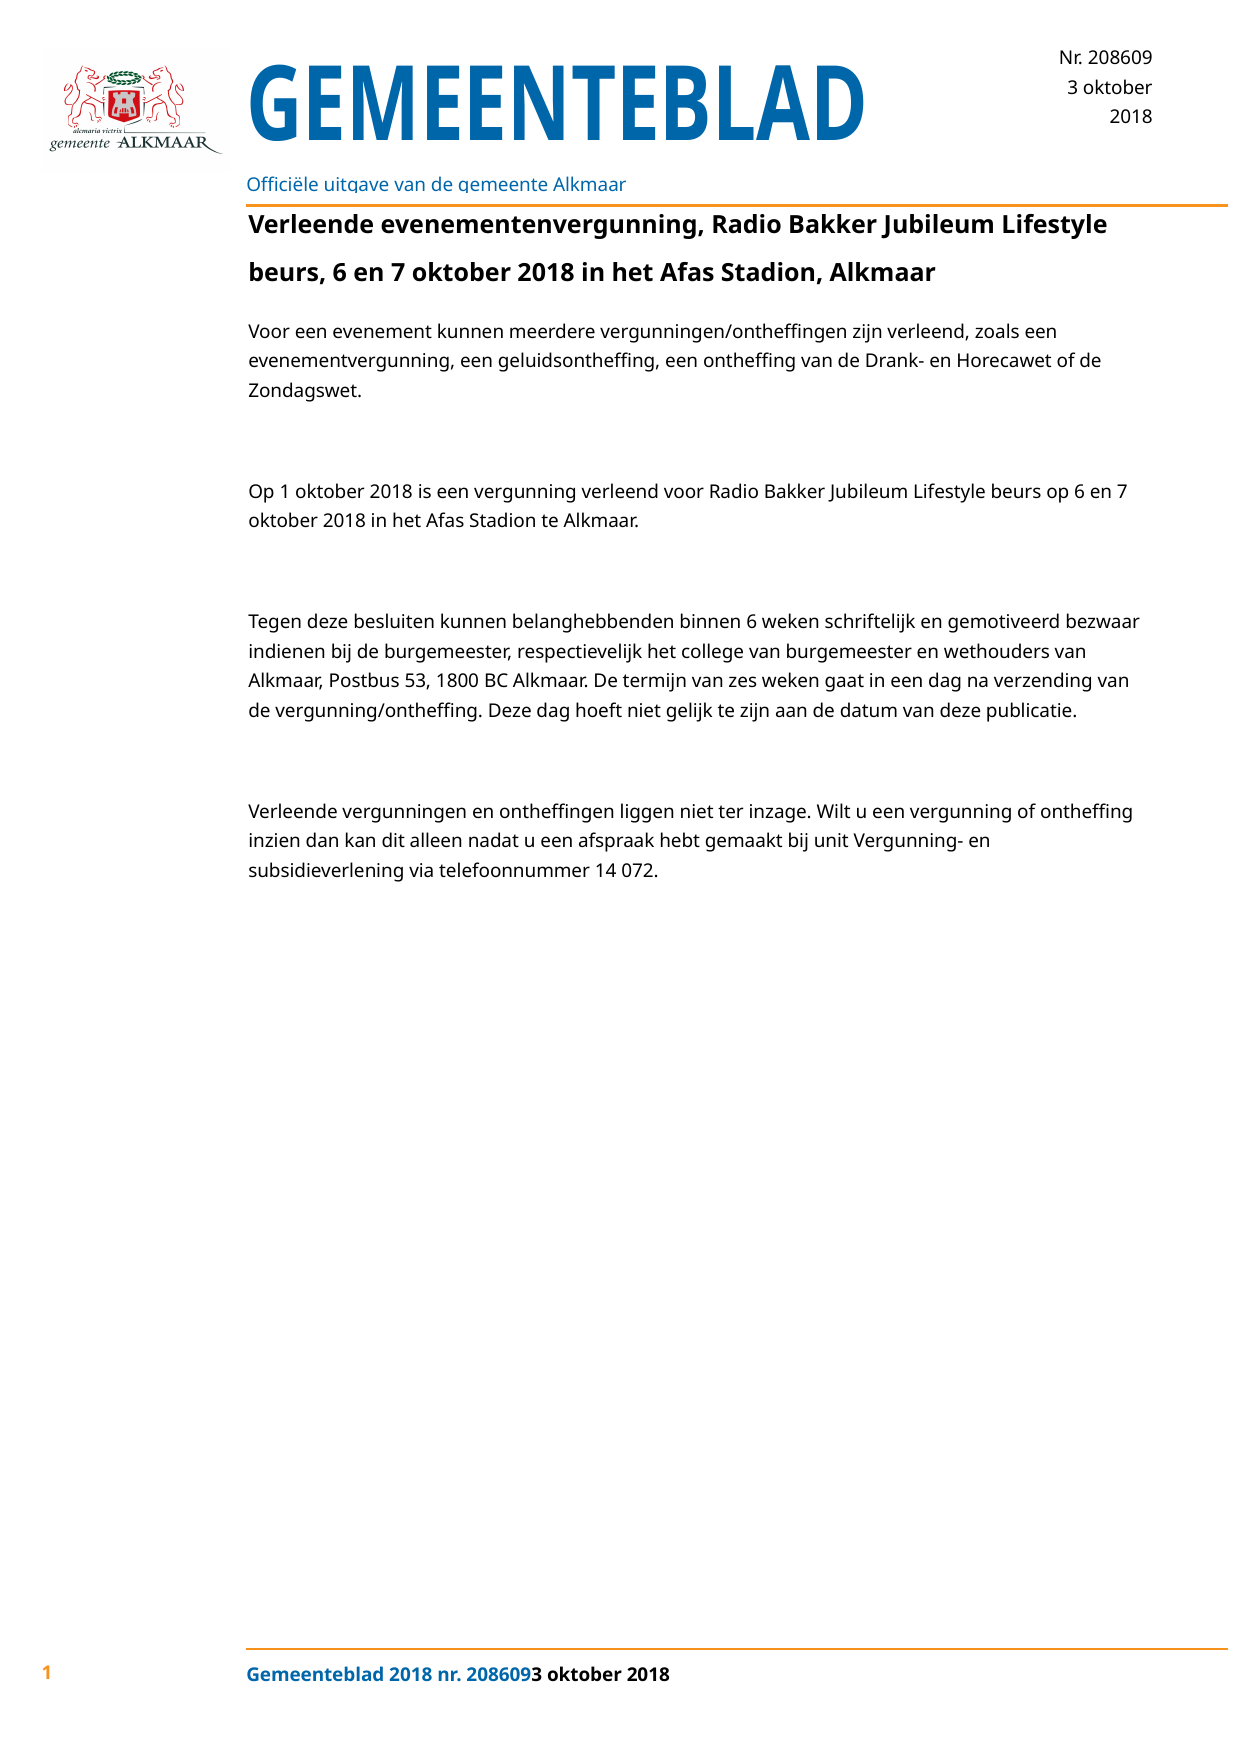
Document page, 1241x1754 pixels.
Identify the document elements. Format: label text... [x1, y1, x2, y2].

text Op 1 oktober 2018 is een vergunning verleend voor Radio Bakker Jubileum Lifestyle beurs op 6 en 7 oktober 2018 in het Afas Stadion te Alkmaar. [248, 478, 1152, 533]
text Voor een evenement kunnen meerdere vergunningen/ontheffingen zijn verleend, zoals een evenementvergunning, een geluidsontheffing, een ontheffing van de Drank- en Horecawet of de Zondagswet. [248, 318, 1152, 403]
text Verleende vergunningen en ontheffingen liggen niet ter inzage. Wilt u een vergunning of ontheffing inzien dan kan dit alleen nadat u een afspraak hebt gemaakt bij unit Vergunning- en subsidieverlening via telefoonnummer 14 072. [248, 798, 1152, 883]
picture [41, 47, 231, 172]
text Tegen deze besluiten kunnen belanghebbenden binnen 6 weken schriftelijk en gemotiveerd bezwaar indienen bij de burgemeester, respectievelijk het college van burgemeester en wethouders van Alkmaar, Postbus 53, 1800 BC Alkmaar. De termijn van zes weken gaat in een dag na verzending van de vergunning/ontheffing. Deze dag hoeft niet gelijk te zijn aan de datum van deze publicatie. [248, 608, 1152, 723]
text Verleende evenementenvergunning, Radio Bakker Jubileum Lifestyle beurs, 6 en 7 oktober 2018 in het Afas Stadion, Alkmaar [248, 207, 1152, 288]
